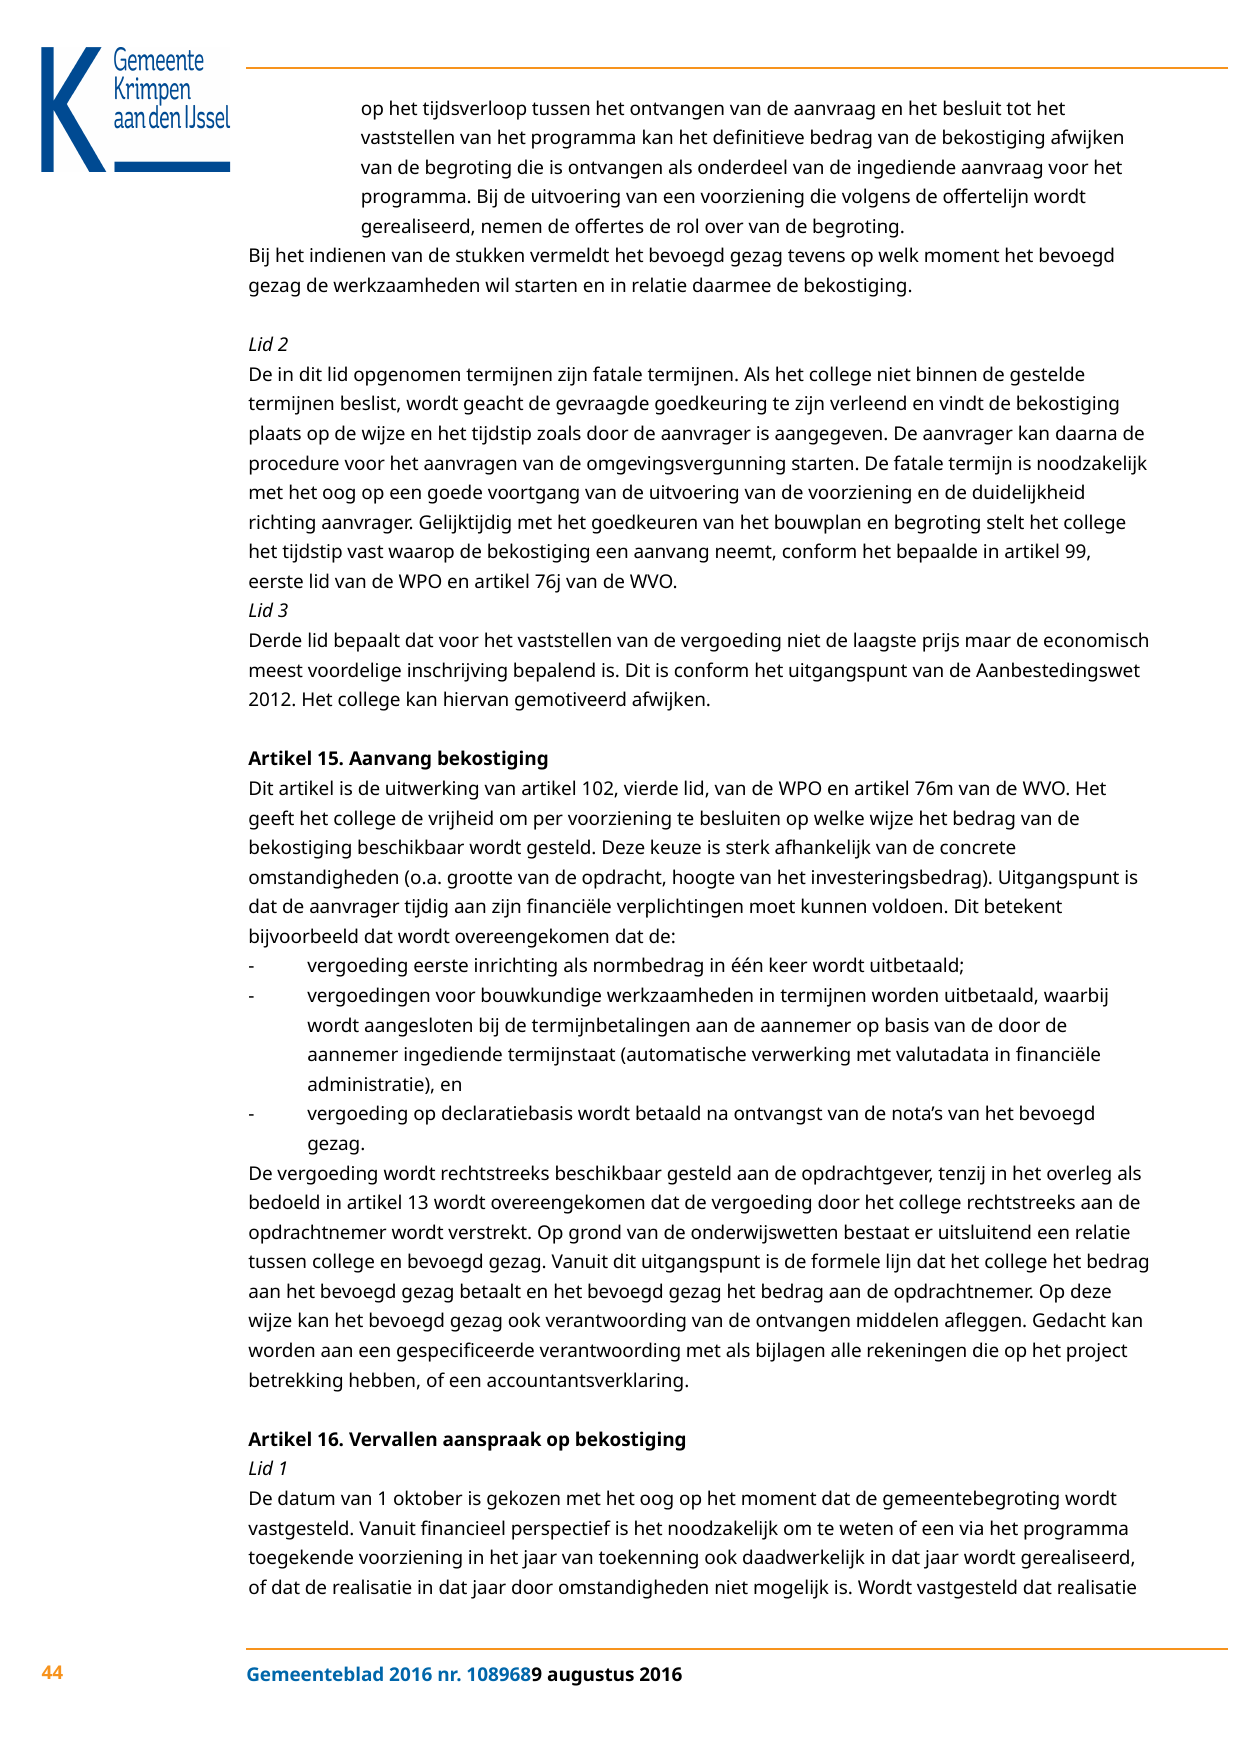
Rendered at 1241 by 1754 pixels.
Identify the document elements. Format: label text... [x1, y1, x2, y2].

text Artikel 16. Vervallen aanspraak op bekostiging [248, 1426, 1152, 1452]
list vergoeding eerste inrichting als normbedrag in één keer wordt uitbetaald; [248, 953, 1152, 978]
text Lid 2 [248, 331, 1152, 357]
list vergoeding op declaratiebasis wordt betaald na ontvangst van de nota’s van het bevoegd gezag. [248, 1101, 1152, 1156]
list vergoedingen voor bouwkundige werkzaamheden in termijnen worden uitbetaald, waarbij wordt aangesloten bij de termijnbetalingen aan de aannemer op basis van de door de aannemer ingediende termijnstaat (automatische verwerking met valutadata in financiële administratie), en [248, 982, 1152, 1097]
picture [41, 47, 231, 172]
text Derde lid bepaalt dat voor het vaststellen van de vergoeding niet de laagste prijs maar de economisch meest voordelige inschrijving bepalend is. Dit is conform het uitgangspunt van de Aanbestedingswet 2012. Het college kan hiervan gemotiveerd afwijken. [248, 627, 1152, 712]
text Artikel 15. Aanvang bekostiging [248, 746, 1152, 771]
text Bij het indienen van de stukken vermeldt het bevoegd gezag tevens op welk moment het bevoegd gezag de werkzaamheden wil starten en in relatie daarmee de bekostiging. [248, 243, 1152, 298]
text De vergoeding wordt rechtstreeks beschikbaar gesteld aan de opdrachtgever, tenzij in het overleg als bedoeld in artikel 13 wordt overeengekomen dat de vergoeding door het college rechtstreeks aan de opdrachtnemer wordt verstrekt. Op grond van de onderwijswetten bestaat er uitsluitend een relatie tussen college en bevoegd gezag. Vanuit dit uitgangspunt is de formele lijn dat het college het bedrag aan het bevoegd gezag betaalt en het bevoegd gezag het bedrag aan de opdrachtnemer. Op deze wijze kan het bevoegd gezag ook verantwoording van de ontvangen middelen afleggen. Gedacht kan worden aan een gespecificeerde verantwoording met als bijlagen alle rekeningen die op het project betrekking hebben, of een accountantsverklaring. [248, 1160, 1152, 1393]
list op het tijdsverloop tussen het ontvangen van de aanvraag en het besluit tot het vaststellen van het programma kan het definitieve bedrag van de bekostiging afwijken van de begroting die is ontvangen als onderdeel van de ingediende aanvraag voor het programma. Bij de uitvoering van een voorziening die volgens de offertelijn wordt gerealiseerd, nemen de offertes de rol over van de begroting. [323, 95, 1152, 239]
text Dit artikel is de uitwerking van artikel 102, vierde lid, van de WPO en artikel 76m van de WVO. Het geeft het college de vrijheid om per voorziening te besluiten op welke wijze het bedrag van de bekostiging beschikbaar wordt gesteld. Deze keuze is sterk afhankelijk van de concrete omstandigheden (o.a. grootte van de opdracht, hoogte van het investeringsbedrag). Uitgangspunt is dat de aanvrager tijdig aan zijn financiële verplichtingen moet kunnen voldoen. Dit betekent bijvoorbeeld dat wordt overeengekomen dat de: [248, 775, 1152, 949]
text De datum van 1 oktober is gekozen met het oog op het moment dat de gemeentebegroting wordt vastgesteld. Vanuit financieel perspectief is het noodzakelijk om te weten of een via het programma toegekende voorziening in het jaar van toekenning ook daadwerkelijk in dat jaar wordt gerealiseerd, of dat de realisatie in dat jaar door omstandigheden niet mogelijk is. Wordt vastgesteld dat realisatie [248, 1485, 1152, 1600]
text Lid 1 [248, 1456, 1152, 1481]
text De in dit lid opgenomen termijnen zijn fatale termijnen. Als het college niet binnen de gestelde termijnen beslist, wordt geacht de gevraagde goedkeuring te zijn verleend en vindt de bekostiging plaats op de wijze en het tijdstip zoals door de aanvrager is aangegeven. De aanvrager kan daarna de procedure voor het aanvragen van de omgevingsvergunning starten. De fatale termijn is noodzakelijk met het oog op een goede voortgang van de uitvoering van de voorziening en de duidelijkheid richting aanvrager. Gelijktijdig met het goedkeuren van het bouwplan en begroting stelt het college het tijdstip vast waarop de bekostiging een aanvang neemt, conform het bepaalde in artikel 99, eerste lid van de WPO en artikel 76j van de WVO. [248, 361, 1152, 594]
text Lid 3 [248, 598, 1152, 623]
